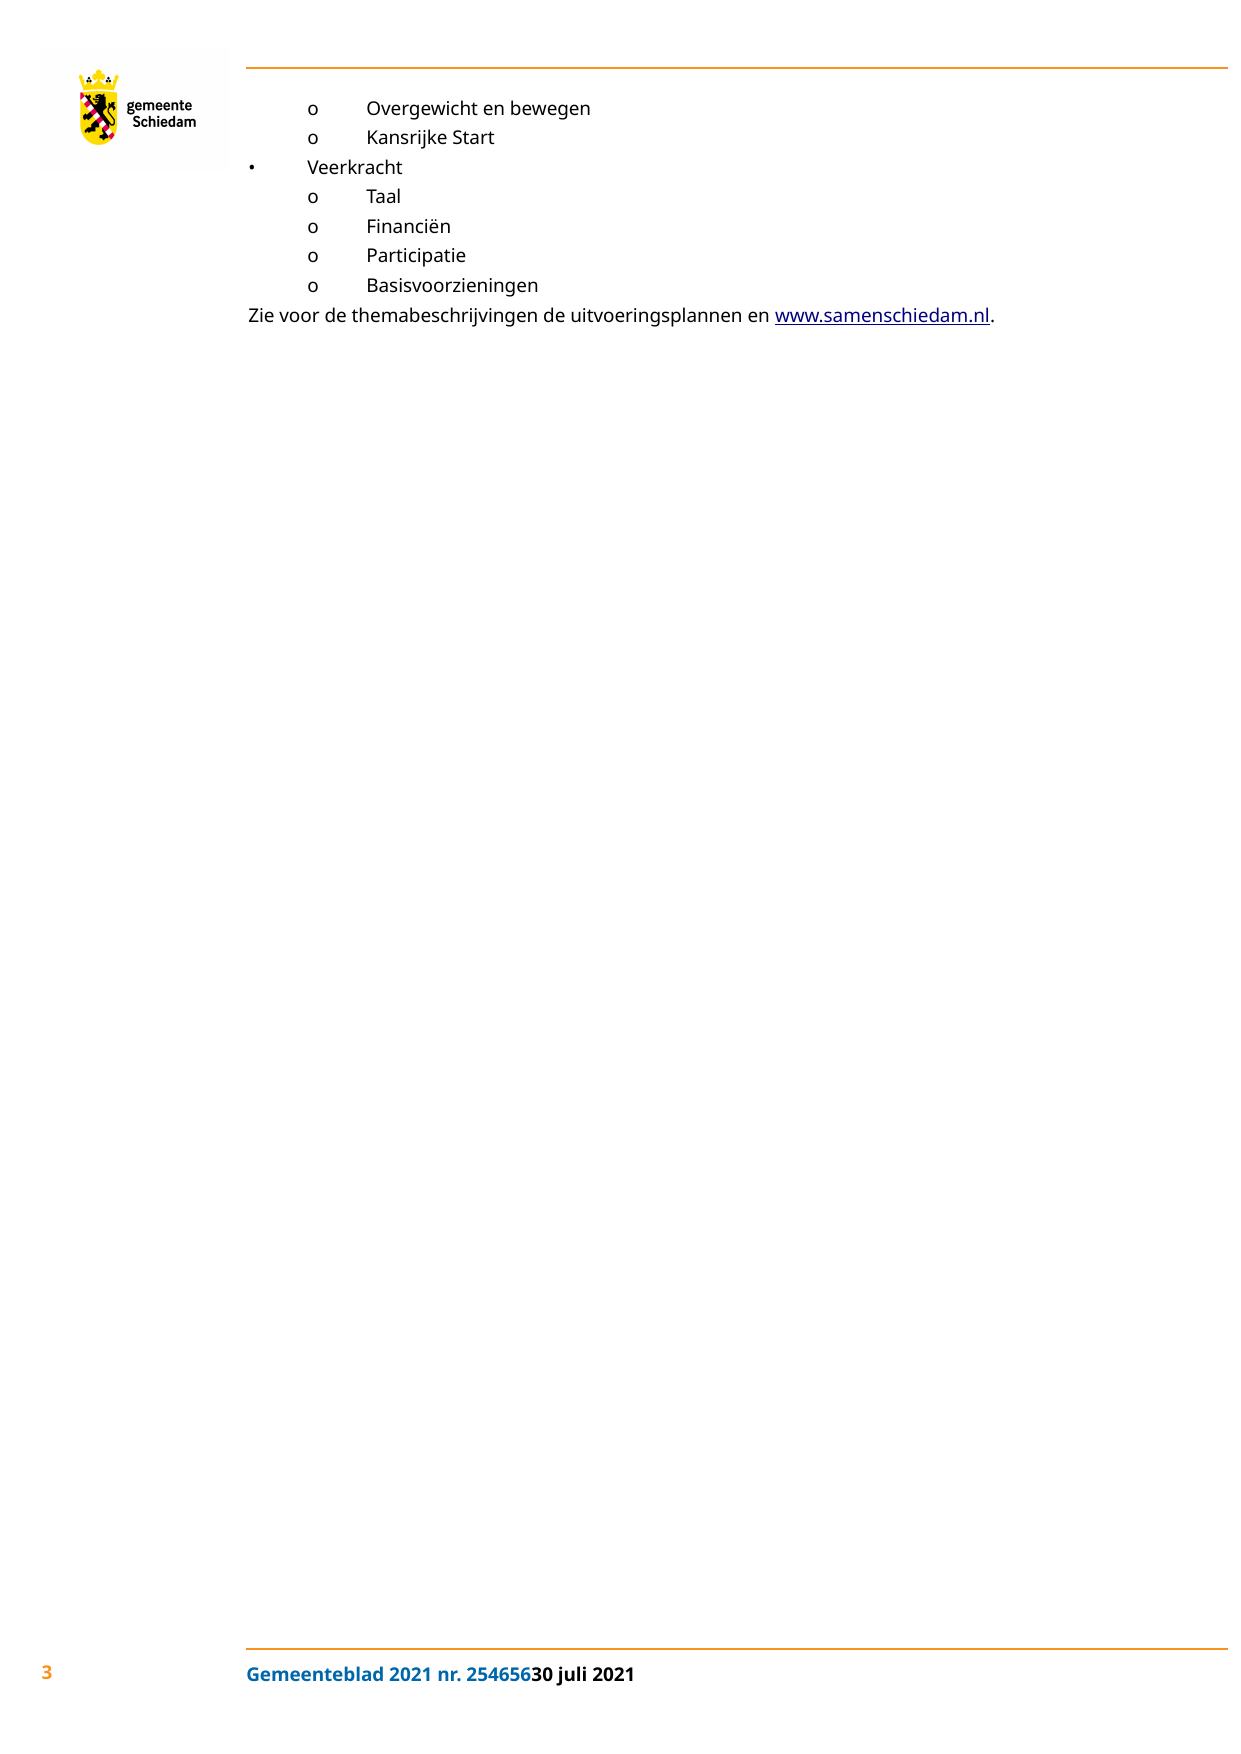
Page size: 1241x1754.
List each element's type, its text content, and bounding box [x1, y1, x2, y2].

list Financiën [307, 213, 1152, 239]
picture [41, 47, 231, 172]
list Participatie [307, 243, 1152, 268]
list Taal [307, 183, 1152, 209]
text Zie voor de themabeschrijvingen de uitvoeringsplannen en www.samenschiedam.nl. [248, 302, 1152, 328]
list Kansrijke Start [307, 124, 1152, 150]
list Overgewicht en bewegen [307, 95, 1152, 121]
list Veerkracht [248, 154, 1152, 180]
list Basisvoorzieningen [307, 272, 1152, 298]
